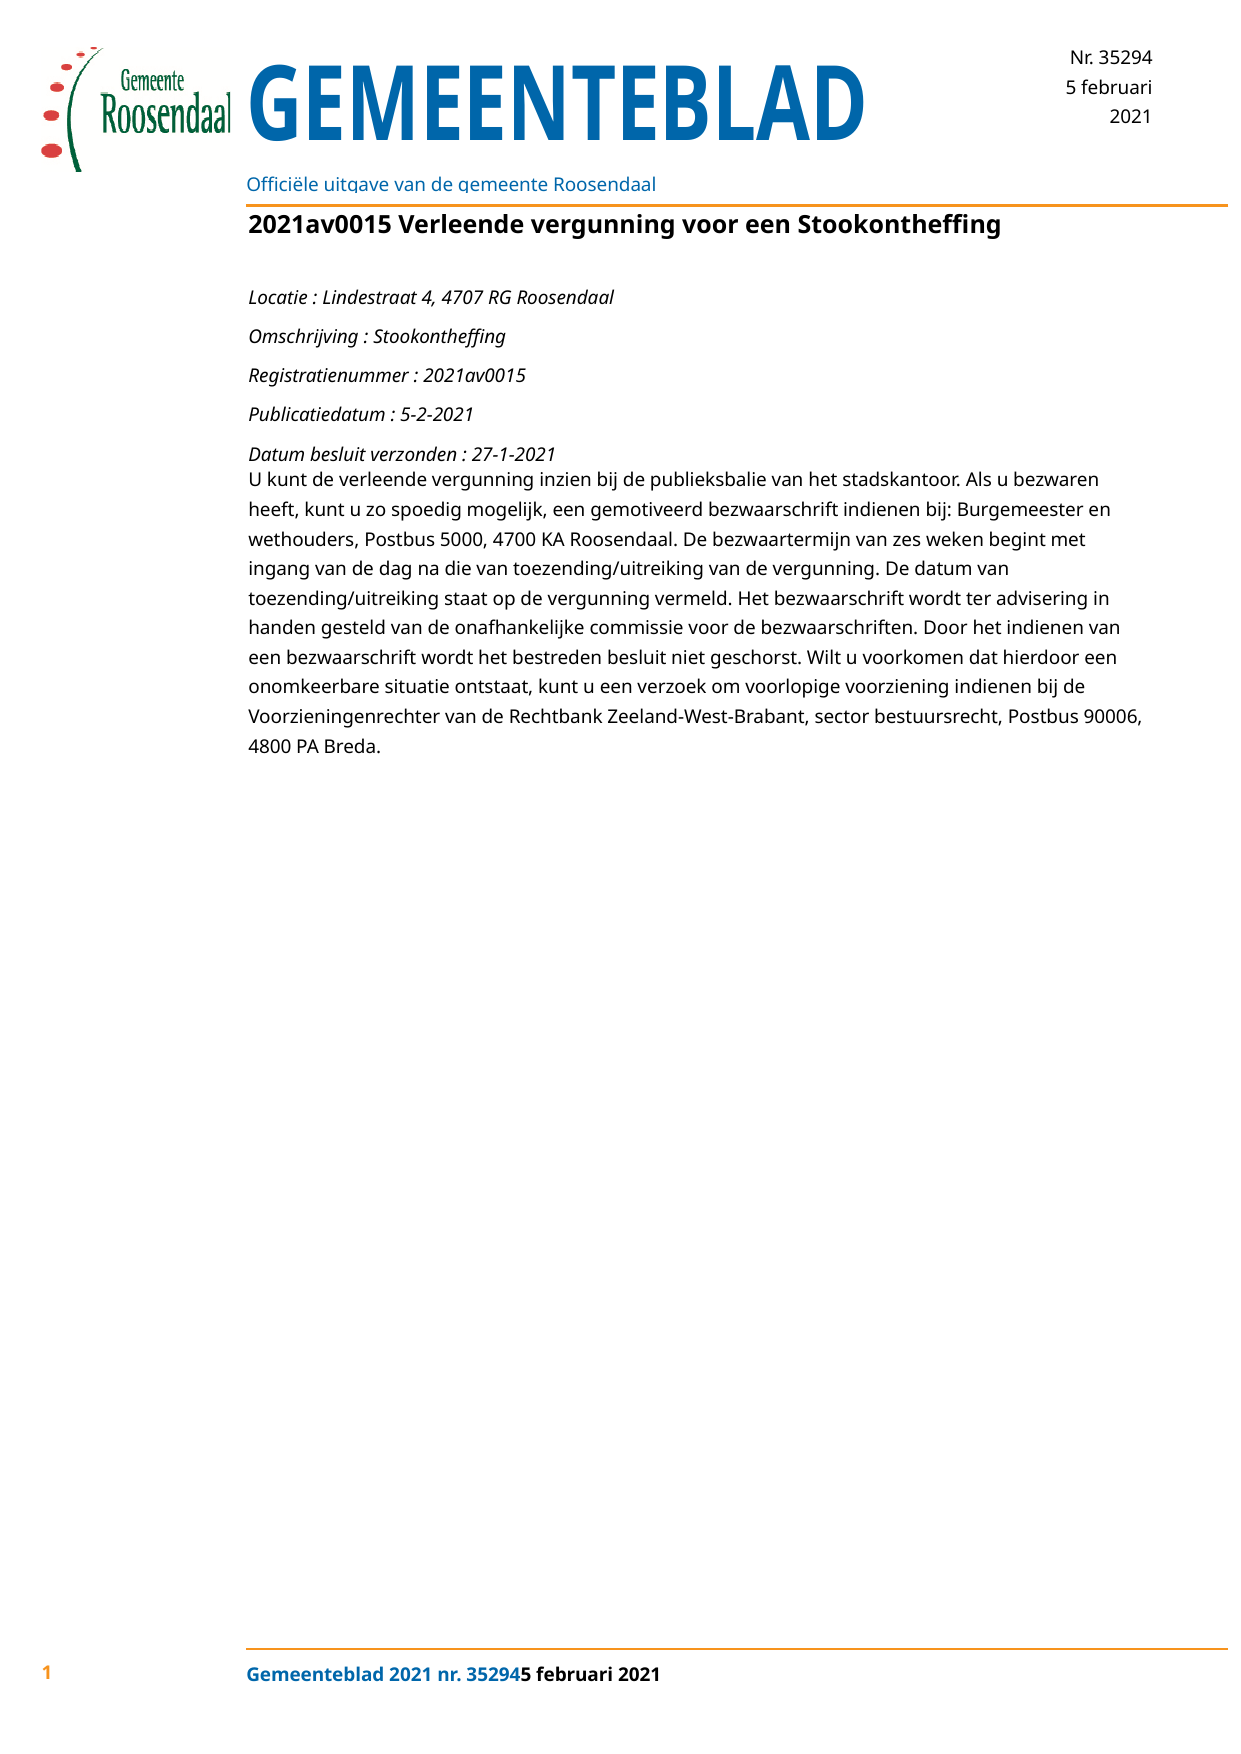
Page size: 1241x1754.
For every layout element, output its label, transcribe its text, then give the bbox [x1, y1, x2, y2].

text U kunt de verleende vergunning inzien bij de publieksbalie van het stadskantoor. Als u bezwaren heeft, kunt u zo spoedig mogelijk, een gemotiveerd bezwaarschrift indienen bij: Burgemeester en wethouders, Postbus 5000, 4700 KA Roosendaal. De bezwaartermijn van zes weken begint met ingang van de dag na die van toezending/uitreiking van de vergunning. De datum van toezending/uitreiking staat op de vergunning vermeld. Het bezwaarschrift wordt ter advisering in handen gesteld van de onafhankelijke commissie voor de bezwaarschriften. Door het indienen van een bezwaarschrift wordt het bestreden besluit niet geschorst. Wilt u voorkomen dat hierdoor een onomkeerbare situatie ontstaat, kunt u een verzoek om voorlopige voorziening indienen bij de Voorzieningenrechter van de Rechtbank Zeeland-West-Brabant, sector bestuursrecht, Postbus 90006, 4800 PA Breda. [248, 467, 1152, 759]
text Registratienummer : 2021av0015 [248, 362, 1152, 388]
text Omschrijving : Stookontheffing [248, 323, 1152, 349]
text 2021av0015 Verleende vergunning voor een Stookontheffing [248, 207, 1152, 241]
text Publicatiedatum : 5-2-2021 [248, 402, 1152, 427]
text Locatie : Lindestraat 4, 4707 RG Roosendaal [248, 284, 1152, 309]
picture [41, 47, 231, 172]
text Datum besluit verzonden : 27-1-2021 [248, 441, 1152, 467]
